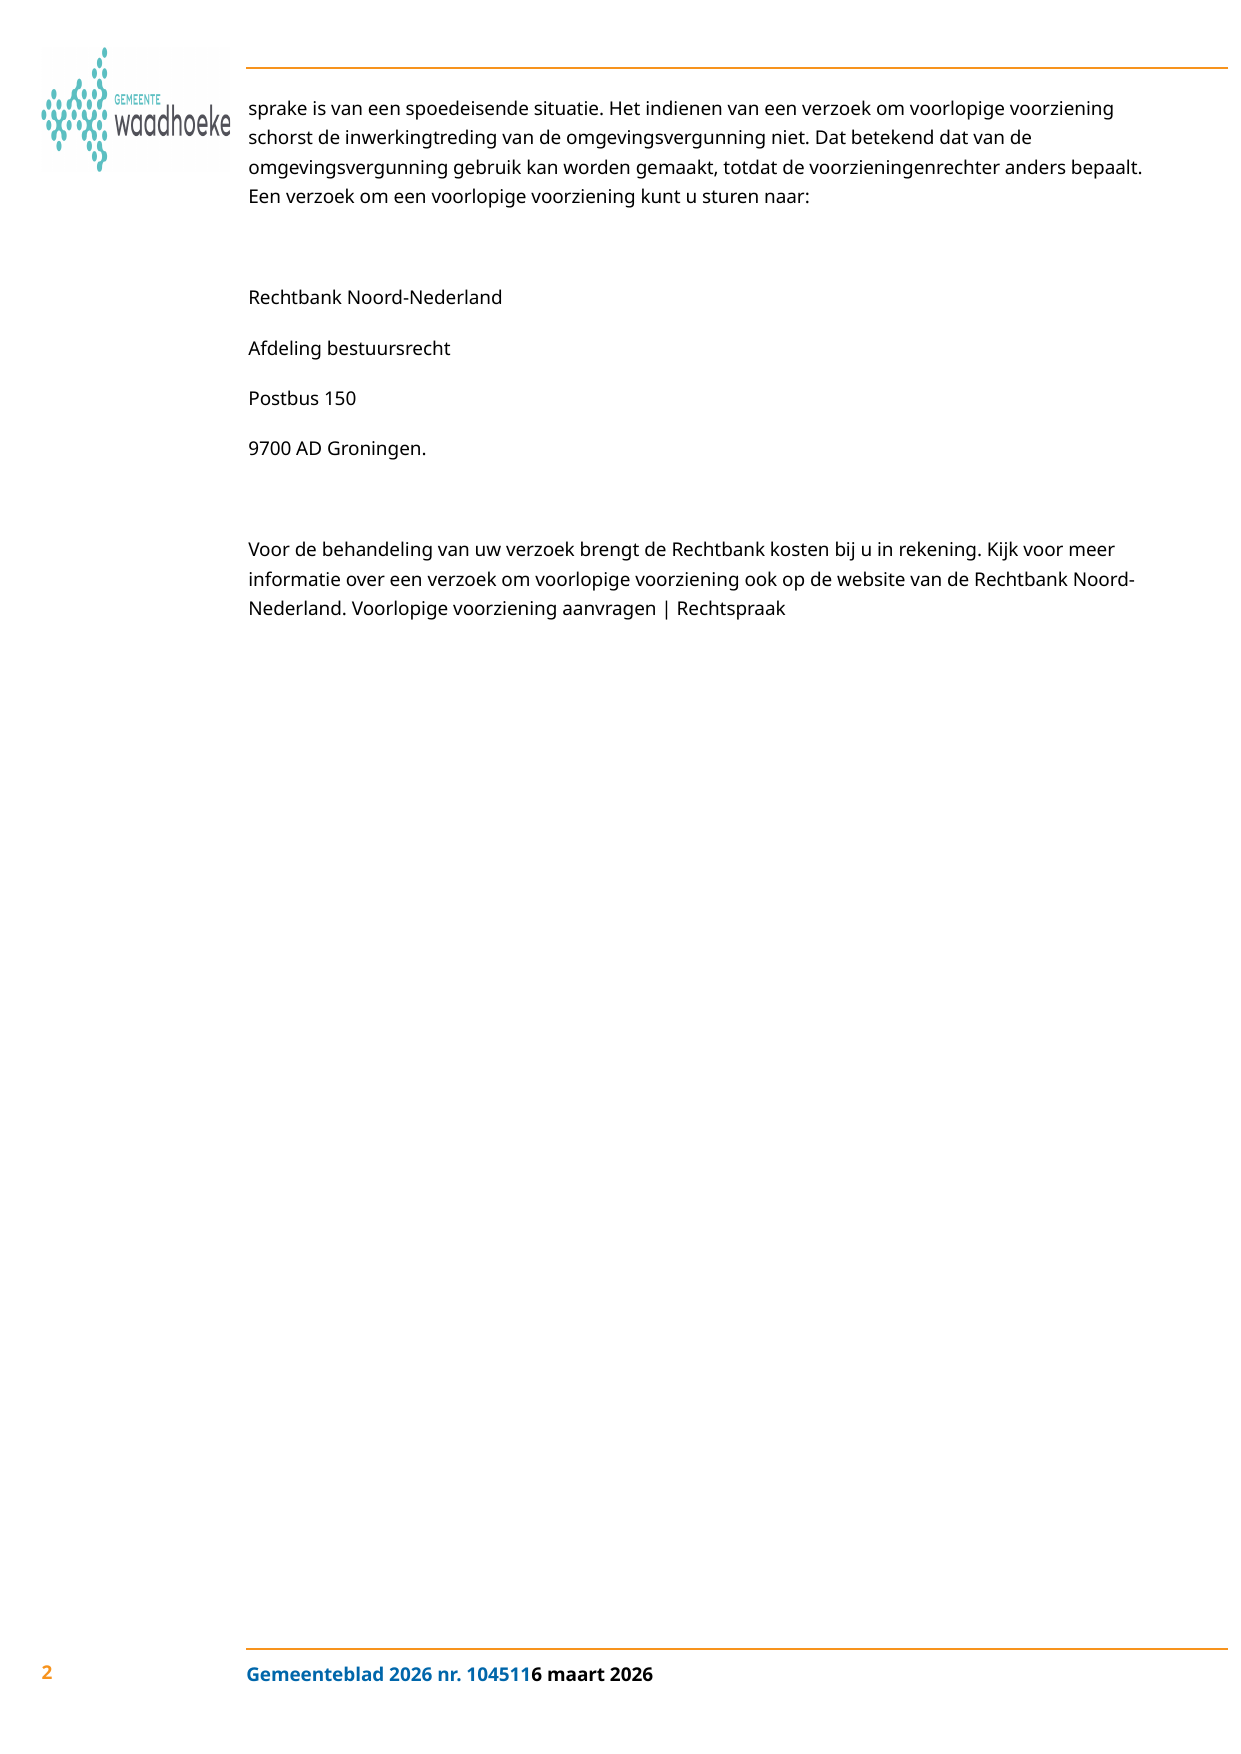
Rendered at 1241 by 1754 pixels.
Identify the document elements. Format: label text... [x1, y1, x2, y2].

text 9700 AD Groningen. [248, 436, 1152, 461]
text Voor de behandeling van uw verzoek brengt de Rechtbank kosten bij u in rekening. Kijk voor meer informatie over een verzoek om voorlopige voorziening ook op de website van de Rechtbank Noord-Nederland. Voorlopige voorziening aanvragen | Rechtspraak [248, 536, 1152, 621]
text sprake is van een spoedeisende situatie. Het indienen van een verzoek om voorlopige voorziening schorst de inwerkingtreding van de omgevingsvergunning niet. Dat betekend dat van de omgevingsvergunning gebruik kan worden gemaakt, totdat de voorzieningenrechter anders bepaalt. Een verzoek om een voorlopige voorziening kunt u sturen naar: [248, 95, 1152, 209]
text Afdeling bestuursrecht [248, 335, 1152, 361]
picture [41, 47, 231, 172]
text Rechtbank Noord-Nederland [248, 284, 1152, 310]
text Postbus 150 [248, 385, 1152, 411]
